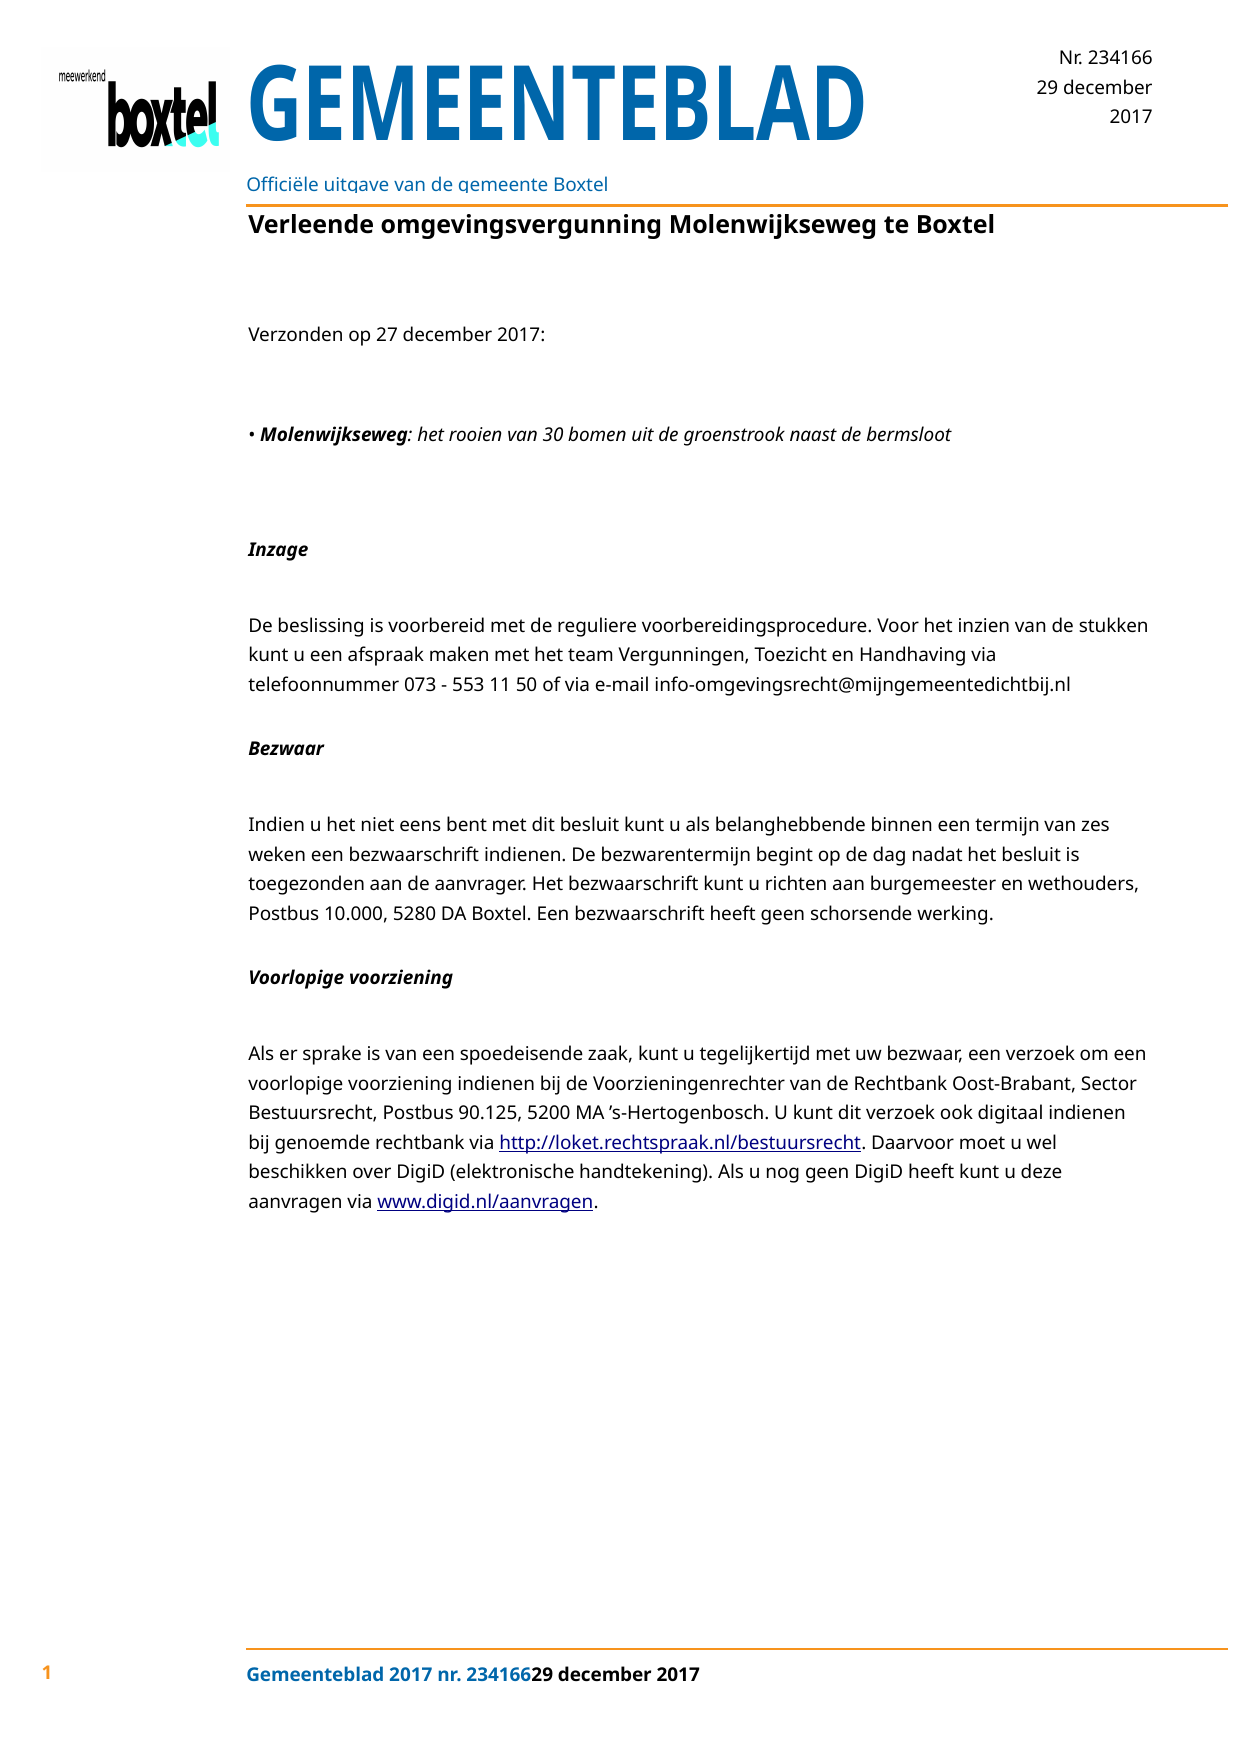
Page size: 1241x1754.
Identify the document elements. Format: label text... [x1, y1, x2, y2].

text Bezwaar [248, 735, 1152, 761]
text • Molenwijkseweg: het rooien van 30 bomen uit de groenstrook naast de bermsloot [248, 422, 1152, 447]
text Verleende omgevingsvergunning Molenwijkseweg te Boxtel [248, 207, 1152, 241]
text Voorlopige voorziening [248, 964, 1152, 990]
text Verzonden op 27 december 2017: [248, 321, 1152, 346]
picture [41, 47, 231, 172]
text Als er sprake is van een spoedeisende zaak, kunt u tegelijkertijd met uw bezwaar, een verzoek om een voorlopige voorziening indienen bij de Voorzieningenrechter van de Rechtbank Oost-Brabant, Sector Bestuursrecht, Postbus 90.125, 5200 MA ’s-Hertogenbosch. U kunt dit verzoek ook digitaal indienen bij genoemde rechtbank via http://loket.rechtspraak.nl/bestuursrecht. Daarvoor moet u wel beschikken over DigiD (elektronische handtekening). Als u nog geen DigiD heeft kunt u deze aanvragen via www.digid.nl/aanvragen. [248, 1040, 1152, 1214]
text Indien u het niet eens bent met dit besluit kunt u als belanghebbende binnen een termijn van zes weken een bezwaarschrift indienen. De bezwarentermijn begint op de dag nadat het besluit is toegezonden aan de aanvrager. Het bezwaarschrift kunt u richten aan burgemeester en wethouders, Postbus 10.000, 5280 DA Boxtel. Een bezwaarschrift heeft geen schorsende werking. [248, 811, 1152, 926]
text De beslissing is voorbereid met de reguliere voorbereidingsprocedure. Voor het inzien van de stukken kunt u een afspraak maken met het team Vergunningen, Toezicht en Handhaving via telefoonnummer 073 - 553 11 50 of via e-mail info-omgevingsrecht@mijngemeentedichtbij.nl [248, 612, 1152, 697]
text Inzage [248, 536, 1152, 562]
